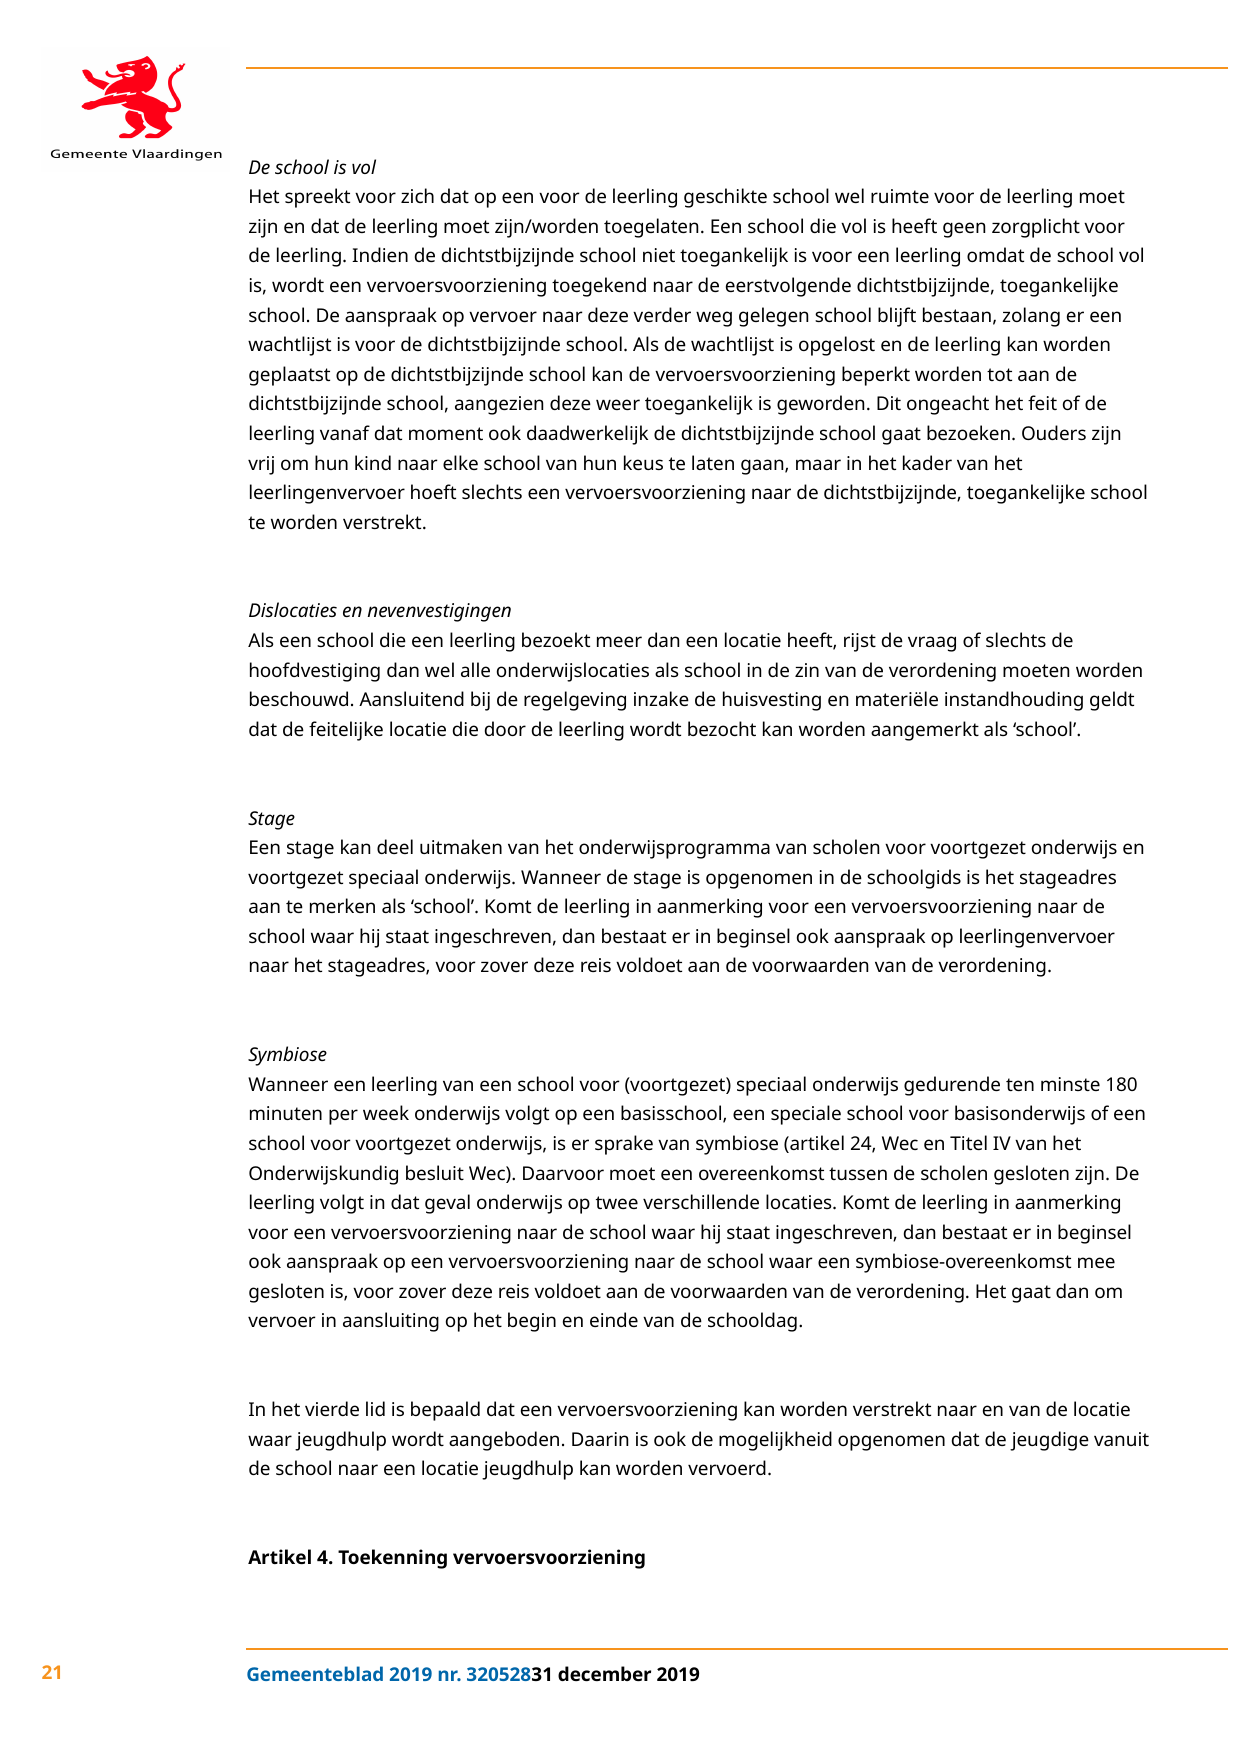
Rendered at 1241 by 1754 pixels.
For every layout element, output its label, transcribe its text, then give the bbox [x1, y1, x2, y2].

picture [41, 47, 231, 172]
text Symbiose [248, 1041, 1152, 1067]
text Het spreekt voor zich dat op een voor de leerling geschikte school wel ruimte voor de leerling moet zijn en dat de leerling moet zijn/worden toegelaten. Een school die vol is heeft geen zorgplicht voor de leerling. Indien de dichtstbijzijnde school niet toegankelijk is voor een leerling omdat de school vol is, wordt een vervoersvoorziening toegekend naar de eerstvolgende dichtstbijzijnde, toegankelijke school. De aanspraak op vervoer naar deze verder weg gelegen school blijft bestaan, zolang er een wachtlijst is voor de dichtstbijzijnde school. Als de wachtlijst is opgelost en de leerling kan worden geplaatst op de dichtstbijzijnde school kan de vervoersvoorziening beperkt worden tot aan de dichtstbijzijnde school, aangezien deze weer toegankelijk is geworden. Dit ongeacht het feit of de leerling vanaf dat moment ook daadwerkelijk de dichtstbijzijnde school gaat bezoeken. Ouders zijn vrij om hun kind naar elke school van hun keus te laten gaan, maar in het kader van het leerlingenvervoer hoeft slechts een vervoersvoorziening naar de dichtstbijzijnde, toegankelijke school te worden verstrekt. [248, 183, 1152, 535]
text Stage [248, 805, 1152, 831]
text De school is vol [248, 154, 1152, 180]
text Een stage kan deel uitmaken van het onderwijsprogramma van scholen voor voortgezet onderwijs en voortgezet speciaal onderwijs. Wanneer de stage is opgenomen in de schoolgids is het stageadres aan te merken als ‘school’. Komt de leerling in aanmerking voor een vervoersvoorziening naar de school waar hij staat ingeschreven, dan bestaat er in beginsel ook aanspraak op leerlingenvervoer naar het stageadres, voor zover deze reis voldoet aan de voorwaarden van de verordening. [248, 834, 1152, 978]
text In het vierde lid is bepaald dat een vervoersvoorziening kan worden verstrekt naar en van de locatie waar jeugdhulp wordt aangeboden. Daarin is ook de mogelijkheid opgenomen dat de jeugdige vanuit de school naar een locatie jeugdhulp kan worden vervoerd. [248, 1396, 1152, 1481]
text Als een school die een leerling bezoekt meer dan een locatie heeft, rijst de vraag of slechts de hoofdvestiging dan wel alle onderwijslocaties als school in de zin van de verordening moeten worden beschouwd. Aansluitend bij de regelgeving inzake de huisvesting en materiële instandhouding geldt dat de feitelijke locatie die door de leerling wordt bezocht kan worden aangemerkt als ‘school’. [248, 627, 1152, 742]
text Artikel 4. Toekenning vervoersvoorziening [248, 1544, 1152, 1570]
text Wanneer een leerling van een school voor (voortgezet) speciaal onderwijs gedurende ten minste 180 minuten per week onderwijs volgt op een basisschool, een speciale school voor basisonderwijs of een school voor voortgezet onderwijs, is er sprake van symbiose (artikel 24, Wec en Titel IV van het Onderwijskundig besluit Wec). Daarvoor moet een overeenkomst tussen de scholen gesloten zijn. De leerling volgt in dat geval onderwijs op twee verschillende locaties. Komt de leerling in aanmerking voor een vervoersvoorziening naar de school waar hij staat ingeschreven, dan bestaat er in beginsel ook aanspraak op een vervoersvoorziening naar de school waar een symbiose-overeenkomst mee gesloten is, voor zover deze reis voldoet aan de voorwaarden van de verordening. Het gaat dan om vervoer in aansluiting op het begin en einde van de schooldag. [248, 1071, 1152, 1333]
text Dislocaties en nevenvestigingen [248, 598, 1152, 623]
